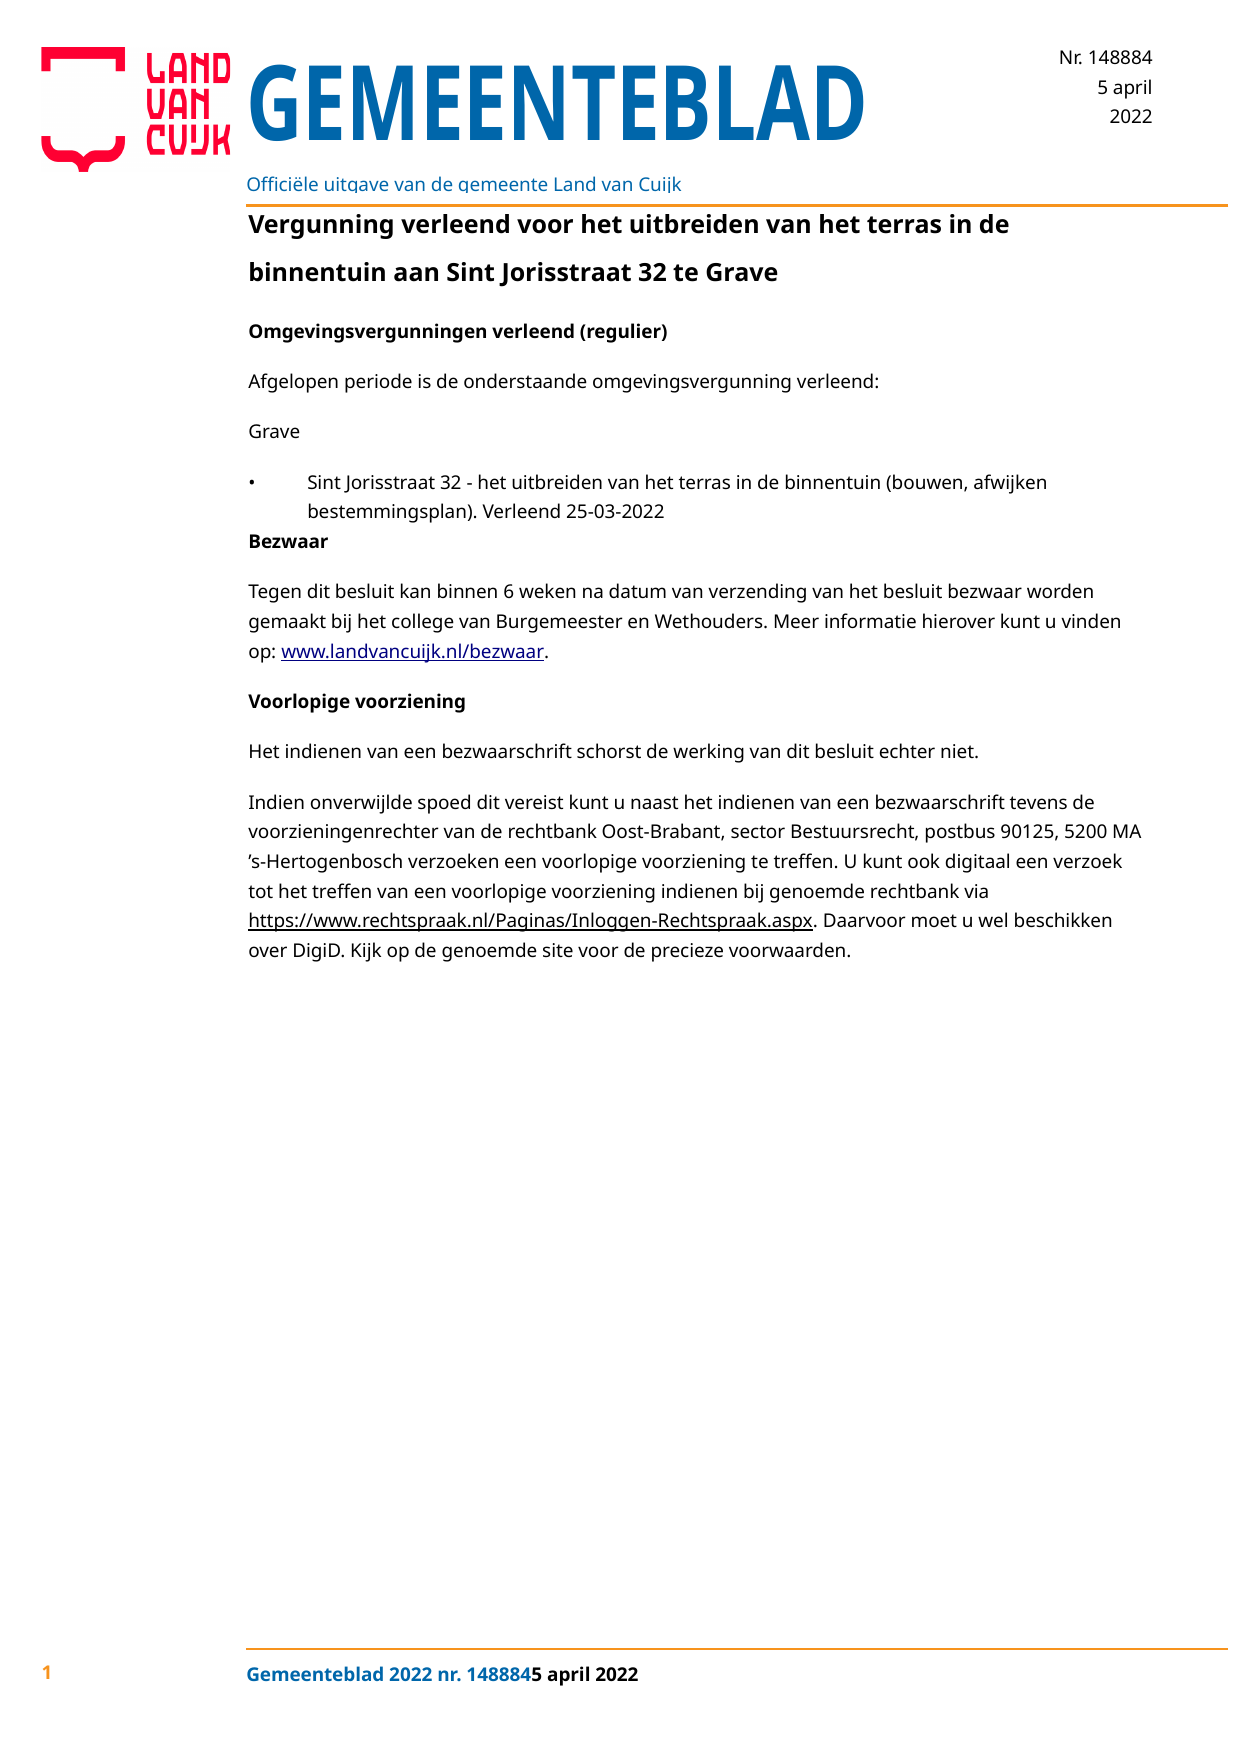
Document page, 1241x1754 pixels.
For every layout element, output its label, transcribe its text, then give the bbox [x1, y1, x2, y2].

text Het indienen van een bezwaarschrift schorst de werking van dit besluit echter niet. [248, 739, 1152, 764]
text Vergunning verleend voor het uitbreiden van het terras in de binnentuin aan Sint Jorisstraat 32 te Grave [248, 207, 1152, 288]
text Bezwaar [248, 528, 1152, 554]
text Tegen dit besluit kan binnen 6 weken na datum van verzending van het besluit bezwaar worden gemaakt bij het college van Burgemeester en Wethouders. Meer informatie hierover kunt u vinden op: www.landvancuijk.nl/bezwaar. [248, 579, 1152, 664]
picture [41, 47, 231, 172]
text Indien onverwijlde spoed dit vereist kunt u naast het indienen van een bezwaarschrift tevens de voorzieningenrechter van de rechtbank Oost-Brabant, sector Bestuursrecht, postbus 90125, 5200 MA ’s-Hertogenbosch verzoeken een voorlopige voorziening te treffen. U kunt ook digitaal een verzoek tot het treffen van een voorlopige voorziening indienen bij genoemde rechtbank via https://www.rechtspraak.nl/Paginas/Inloggen-Rechtspraak.aspx. Daarvoor moet u wel beschikken over DigiD. Kijk op de genoemde site voor de precieze voorwaarden. [248, 789, 1152, 963]
text Afgelopen periode is de onderstaande omgevingsvergunning verleend: [248, 368, 1152, 394]
text Voorlopige voorziening [248, 688, 1152, 714]
list Sint Jorisstraat 32 - het uitbreiden van het terras in de binnentuin (bouwen, afwijken bestemmingsplan). Verleend 25-03-2022 [248, 469, 1152, 524]
text Grave [248, 419, 1152, 444]
text Omgevingsvergunningen verleend (regulier) [248, 318, 1152, 344]
